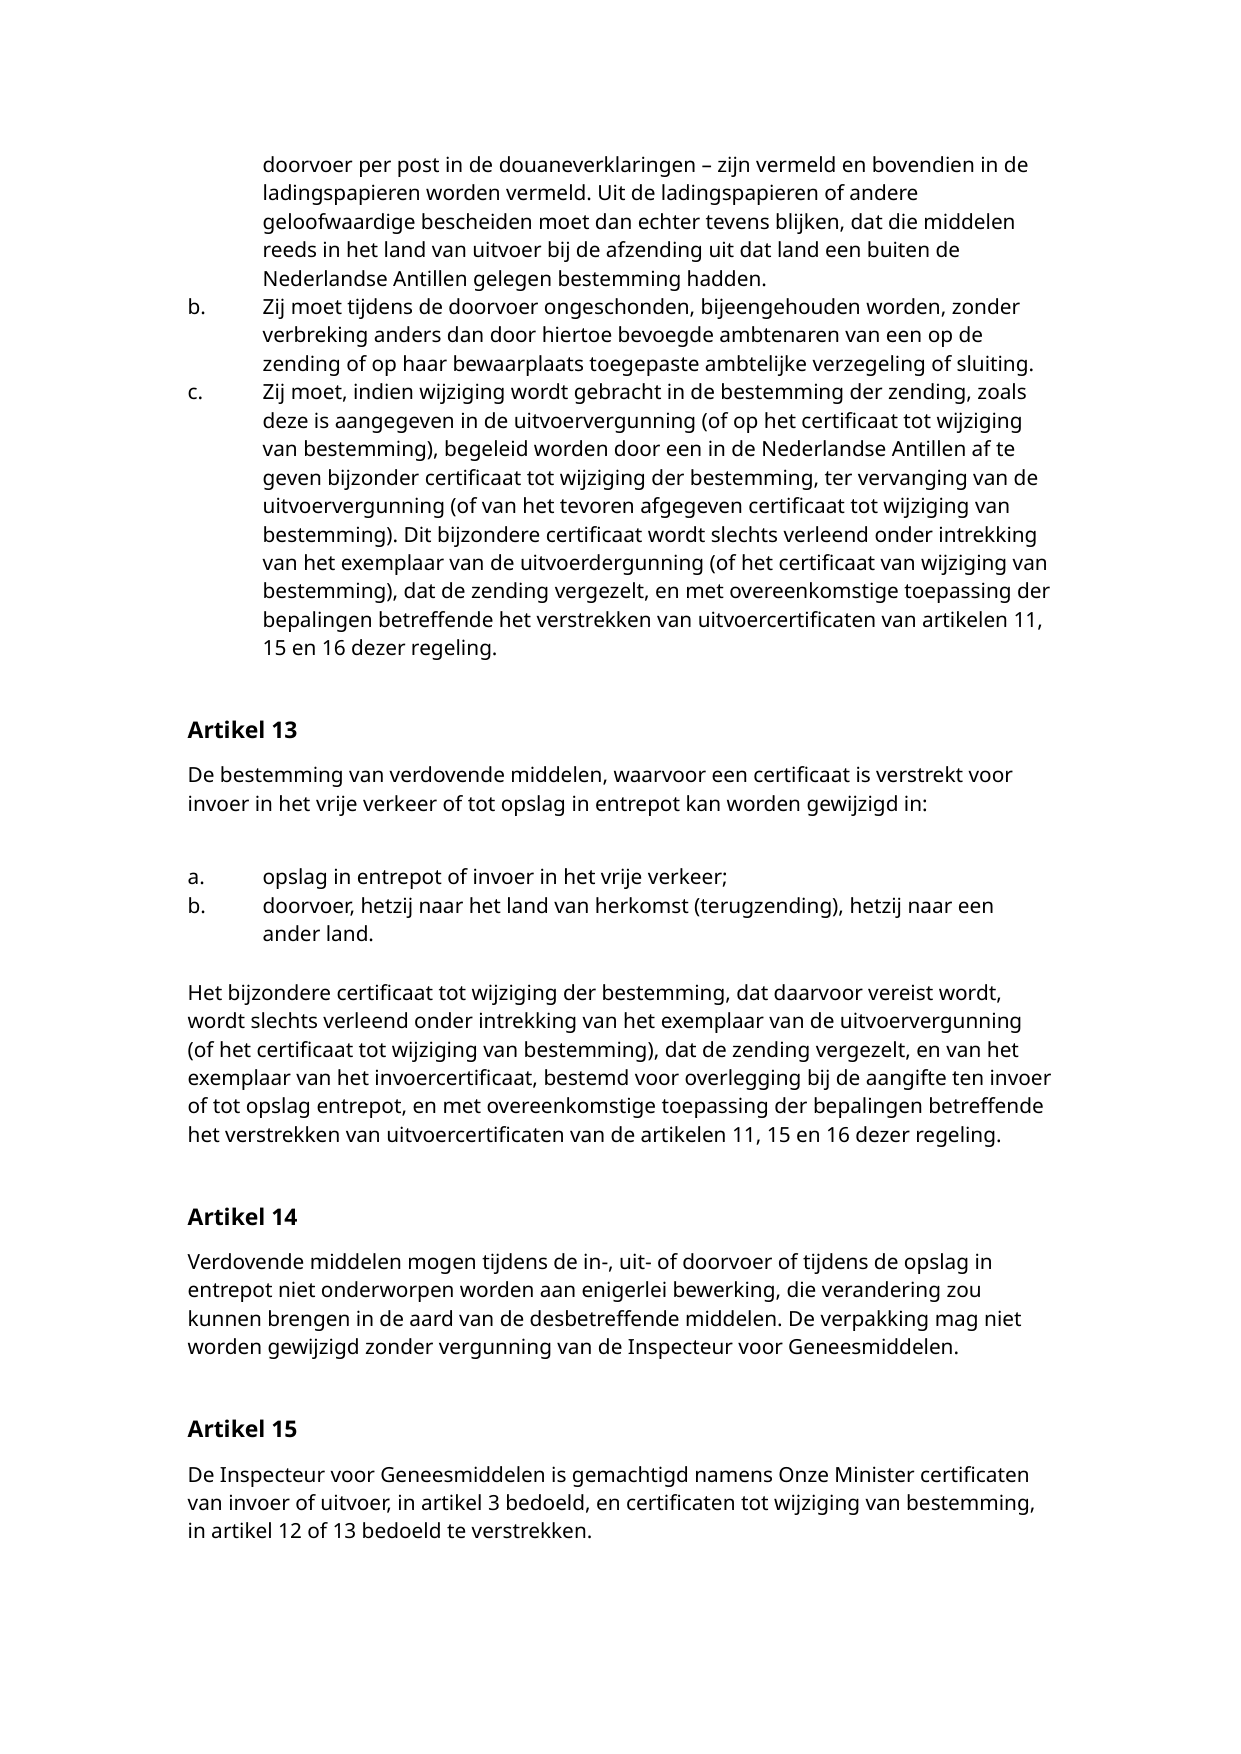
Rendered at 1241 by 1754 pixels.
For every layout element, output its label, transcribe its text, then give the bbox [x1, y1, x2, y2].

list Zij moet, indien wijziging wordt gebracht in de bestemming der zending, zoals deze is aangegeven in de uitvoervergunning (of op het certificaat tot wijziging van bestemming), begeleid worden door een in de Nederlandse Antillen af te geven bijzonder certificaat tot wijziging der bestemming, ter vervanging van de uitvoervergunning (of van het tevoren afgegeven certificaat tot wijziging van bestemming). Dit bijzondere certificaat wordt slechts verleend onder intrekking van het exemplaar van de uitvoerdergunning (of het certificaat van wijziging van bestemming), dat de zending vergezelt, en met overeenkomstige toepassing der bepalingen betreffende het verstrekken van uitvoercertificaten van artikelen 11, 15 en 16 dezer regeling. [187, 377, 1053, 662]
subtitle Artikel 13 [187, 714, 1053, 746]
subtitle Artikel 14 [187, 1201, 1053, 1232]
list doorvoer per post in de douaneverklaringen – zijn vermeld en bovendien in de ladingspapieren worden vermeld. Uit de ladingspapieren of andere geloofwaardige bescheiden moet dan echter tevens blijken, dat die middelen reeds in het land van uitvoer bij de afzending uit dat land een buiten de Nederlandse Antillen gelegen bestemming hadden. [187, 150, 1053, 292]
text De Inspecteur voor Geneesmiddelen is gemachtigd namens Onze Minister certificaten van invoer of uitvoer, in artikel 3 bedoeld, en certificaten tot wijziging van bestemming, in artikel 12 of 13 bedoeld te verstrekken. [187, 1460, 1053, 1545]
text Verdovende middelen mogen tijdens de in-, uit- of doorvoer of tijdens de opslag in entrepot niet onderworpen worden aan enigerlei bewerking, die verandering zou kunnen brengen in de aard van de desbetreffende middelen. De verpakking mag niet worden gewijzigd zonder vergunning van de Inspecteur voor Geneesmiddelen. [187, 1247, 1053, 1361]
list Zij moet tijdens de doorvoer ongeschonden, bijeengehouden worden, zonder verbreking anders dan door hiertoe bevoegde ambtenaren van een op de zending of op haar bewaarplaats toegepaste ambtelijke verzegeling of sluiting. [187, 292, 1053, 377]
list doorvoer, hetzij naar het land van herkomst (terugzending), hetzij naar een ander land. [187, 891, 1053, 948]
text Het bijzondere certificaat tot wijziging der bestemming, dat daarvoor vereist wordt, wordt slechts verleend onder intrekking van het exemplaar van de uitvoervergunning (of het certificaat tot wijziging van bestemming), dat de zending vergezelt, en van het exemplaar van het invoercertificaat, bestemd voor overlegging bij de aangifte ten invoer of tot opslag entrepot, en met overeenkomstige toepassing der bepalingen betreffende het verstrekken van uitvoercertificaten van de artikelen 11, 15 en 16 dezer regeling. [187, 978, 1053, 1148]
text De bestemming van verdovende middelen, waarvoor een certificaat is verstrekt voor invoer in het vrije verkeer of tot opslag in entrepot kan worden gewijzigd in: [187, 761, 1053, 817]
list opslag in entrepot of invoer in het vrije verkeer; [187, 862, 1053, 891]
subtitle Artikel 15 [187, 1413, 1053, 1445]
